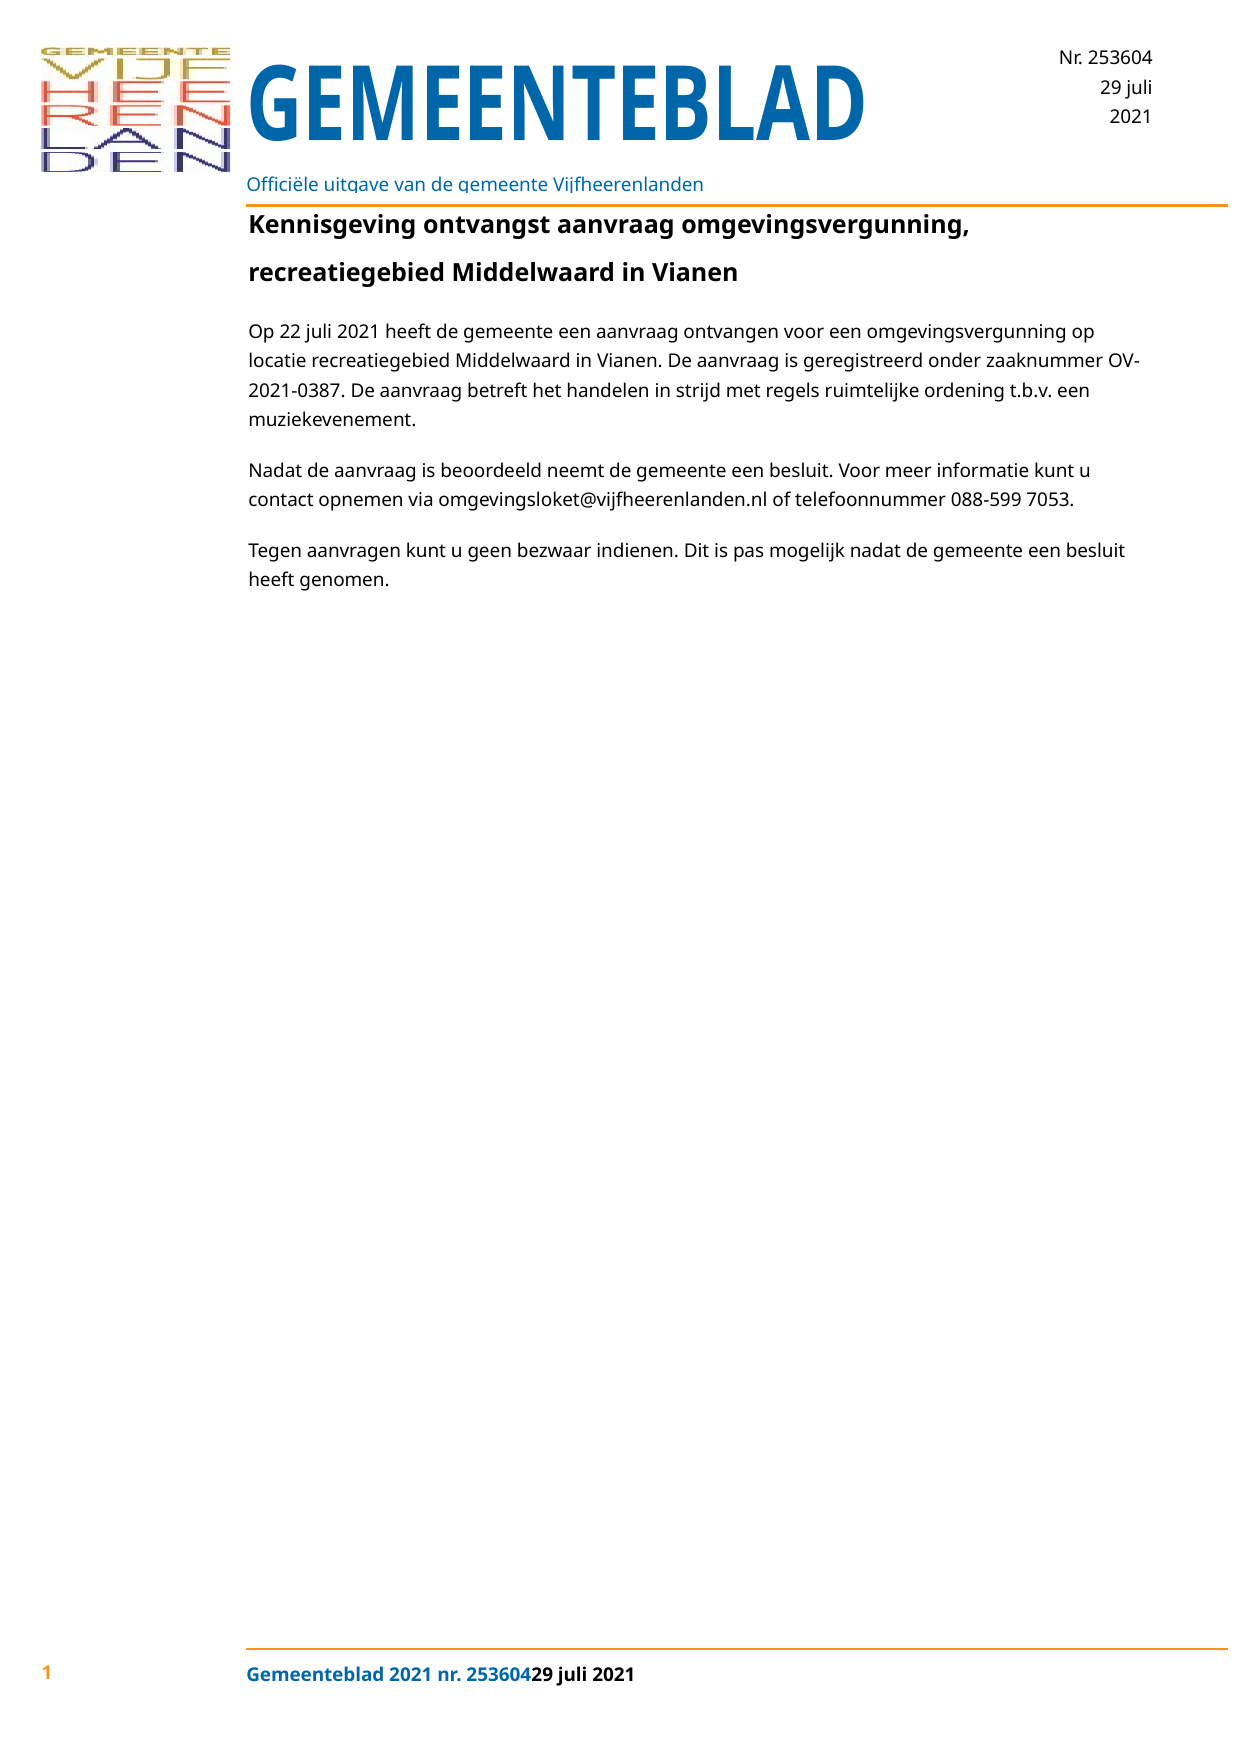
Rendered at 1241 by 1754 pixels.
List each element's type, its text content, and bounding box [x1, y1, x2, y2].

text Kennisgeving ontvangst aanvraag omgevingsvergunning, recreatiegebied Middelwaard in Vianen [248, 207, 1152, 288]
text Tegen aanvragen kunt u geen bezwaar indienen. Dit is pas mogelijk nadat de gemeente een besluit heeft genomen. [248, 537, 1152, 592]
text Op 22 juli 2021 heeft de gemeente een aanvraag ontvangen voor een omgevingsvergunning op locatie recreatiegebied Middelwaard in Vianen. De aanvraag is geregistreerd onder zaaknummer OV-2021-0387. De aanvraag betreft het handelen in strijd met regels ruimtelijke ordening t.b.v. een muziekevenement. [248, 318, 1152, 432]
text Nadat de aanvraag is beoordeeld neemt de gemeente een besluit. Voor meer informatie kunt u contact opnemen via omgevingsloket@vijfheerenlanden.nl of telefoonnummer 088-599 7053. [248, 457, 1152, 512]
picture [41, 47, 231, 172]
